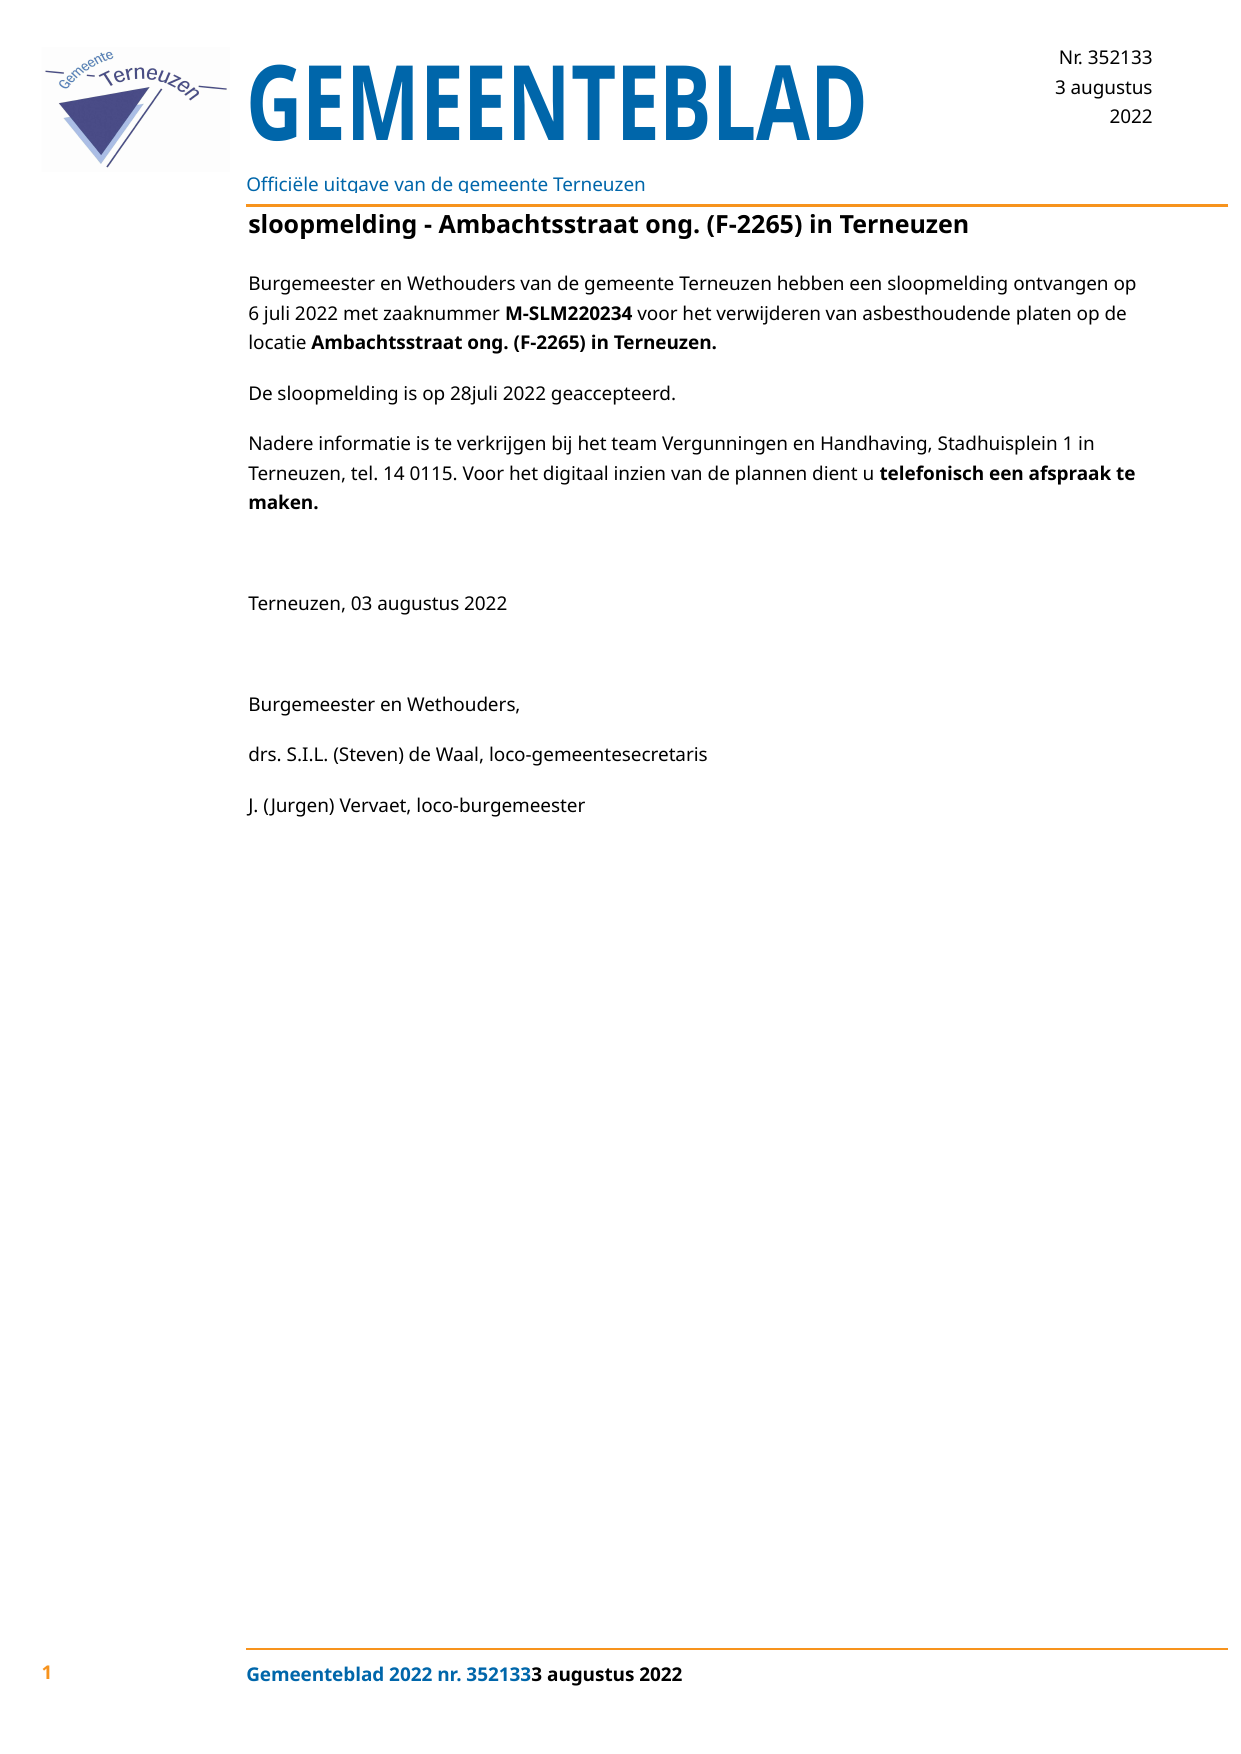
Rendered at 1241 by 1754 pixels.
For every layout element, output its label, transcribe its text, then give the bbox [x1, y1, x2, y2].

text drs. S.I.L. (Steven) de Waal, loco-gemeentesecretaris [248, 742, 1152, 767]
picture [41, 47, 231, 172]
text De sloopmelding is op 28juli 2022 geaccepteerd. [248, 380, 1152, 406]
text Burgemeester en Wethouders van de gemeente Terneuzen hebben een sloopmelding ontvangen op 6 juli 2022 met zaaknummer M-SLM220234 voor het verwijderen van asbesthoudende platen op de locatie Ambachtsstraat ong. (F-2265) in Terneuzen. [248, 270, 1152, 355]
text Terneuzen, 03 augustus 2022 [248, 590, 1152, 616]
text Nadere informatie is te verkrijgen bij het team Vergunningen en Handhaving, Stadhuisplein 1 in Terneuzen, tel. 14 0115. Voor het digitaal inzien van de plannen dient u telefonisch een afspraak te maken. [248, 430, 1152, 515]
text Burgemeester en Wethouders, [248, 691, 1152, 717]
text sloopmelding - Ambachtsstraat ong. (F-2265) in Terneuzen [248, 207, 1152, 241]
text J. (Jurgen) Vervaet, loco-burgemeester [248, 792, 1152, 818]
